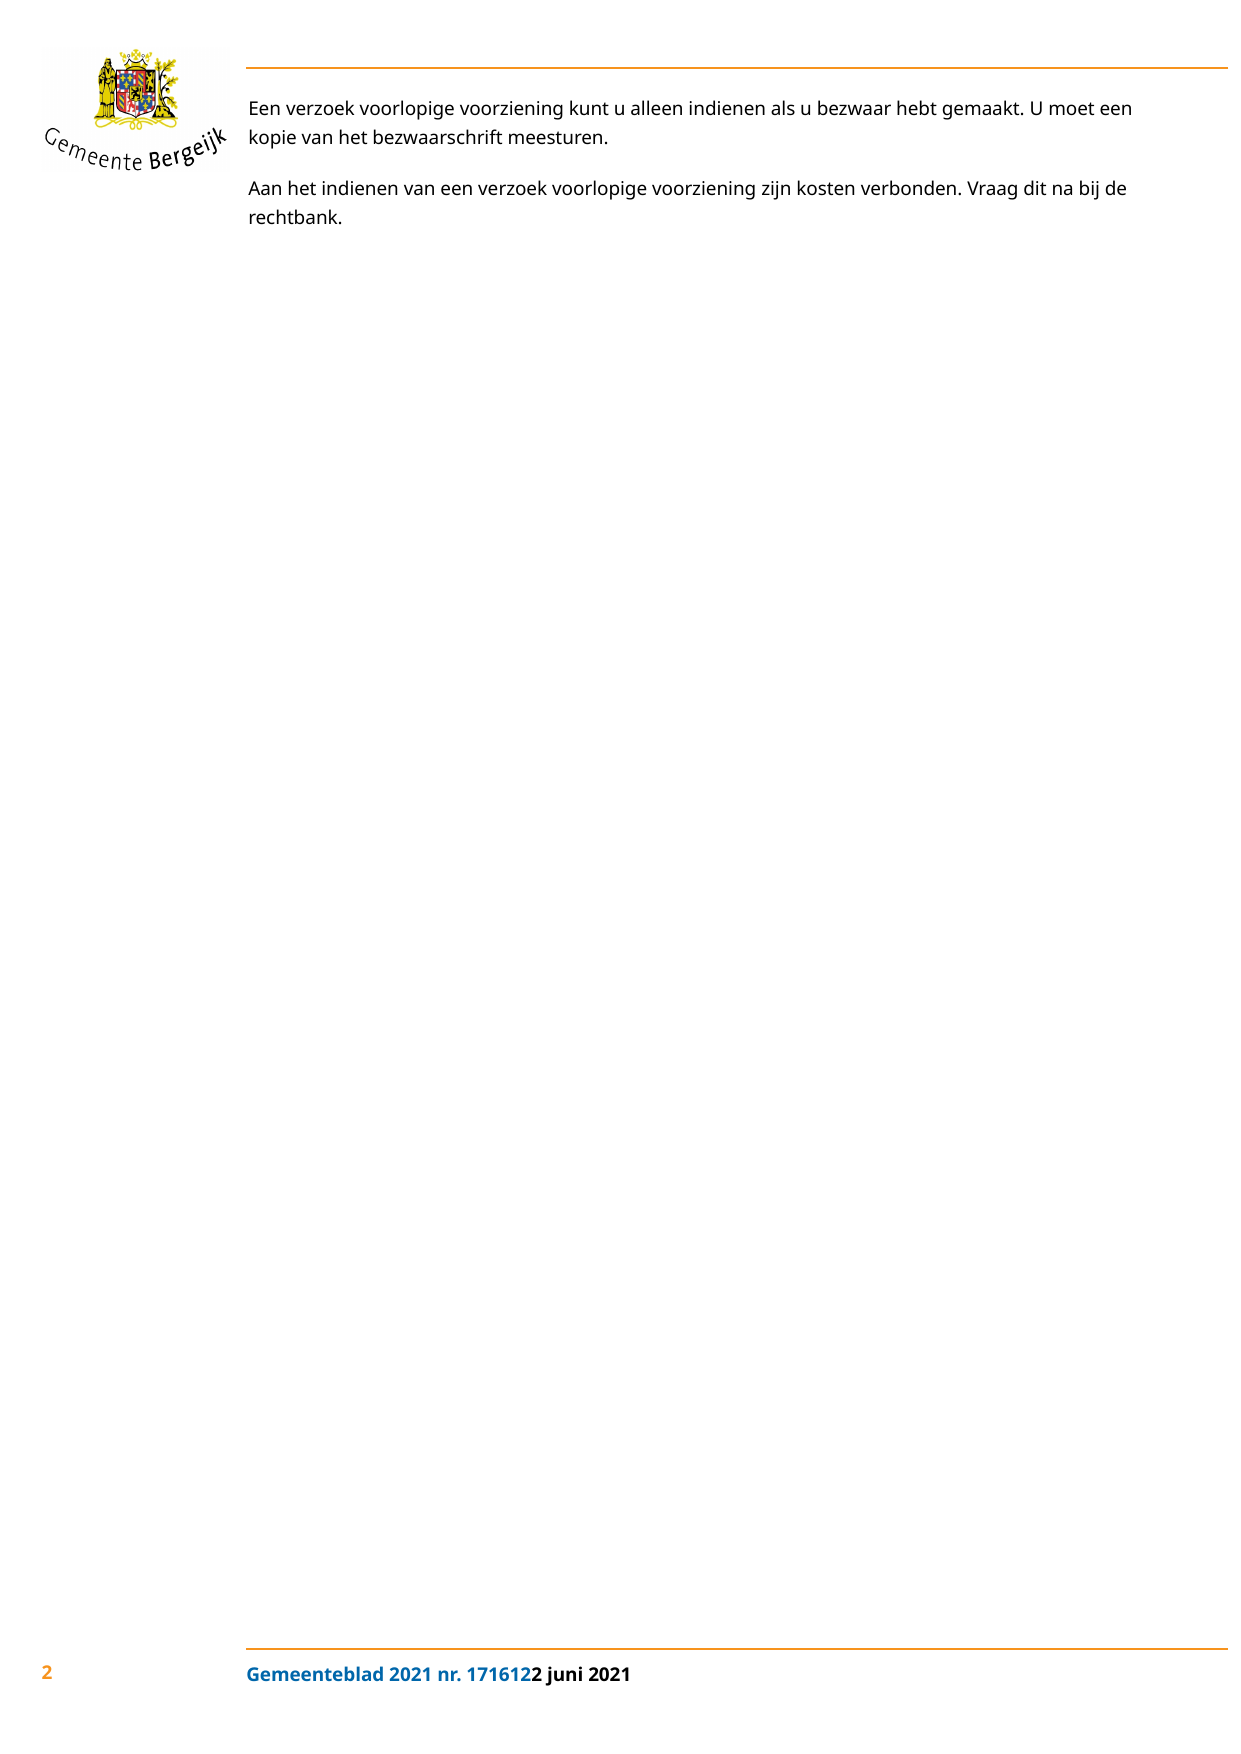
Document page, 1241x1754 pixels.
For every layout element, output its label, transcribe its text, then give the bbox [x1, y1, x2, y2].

text Een verzoek voorlopige voorziening kunt u alleen indienen als u bezwaar hebt gemaakt. U moet een kopie van het bezwaarschrift meesturen. [248, 95, 1152, 150]
text Aan het indienen van een verzoek voorlopige voorziening zijn kosten verbonden. Vraag dit na bij de rechtbank. [248, 175, 1152, 230]
picture [41, 47, 231, 172]
